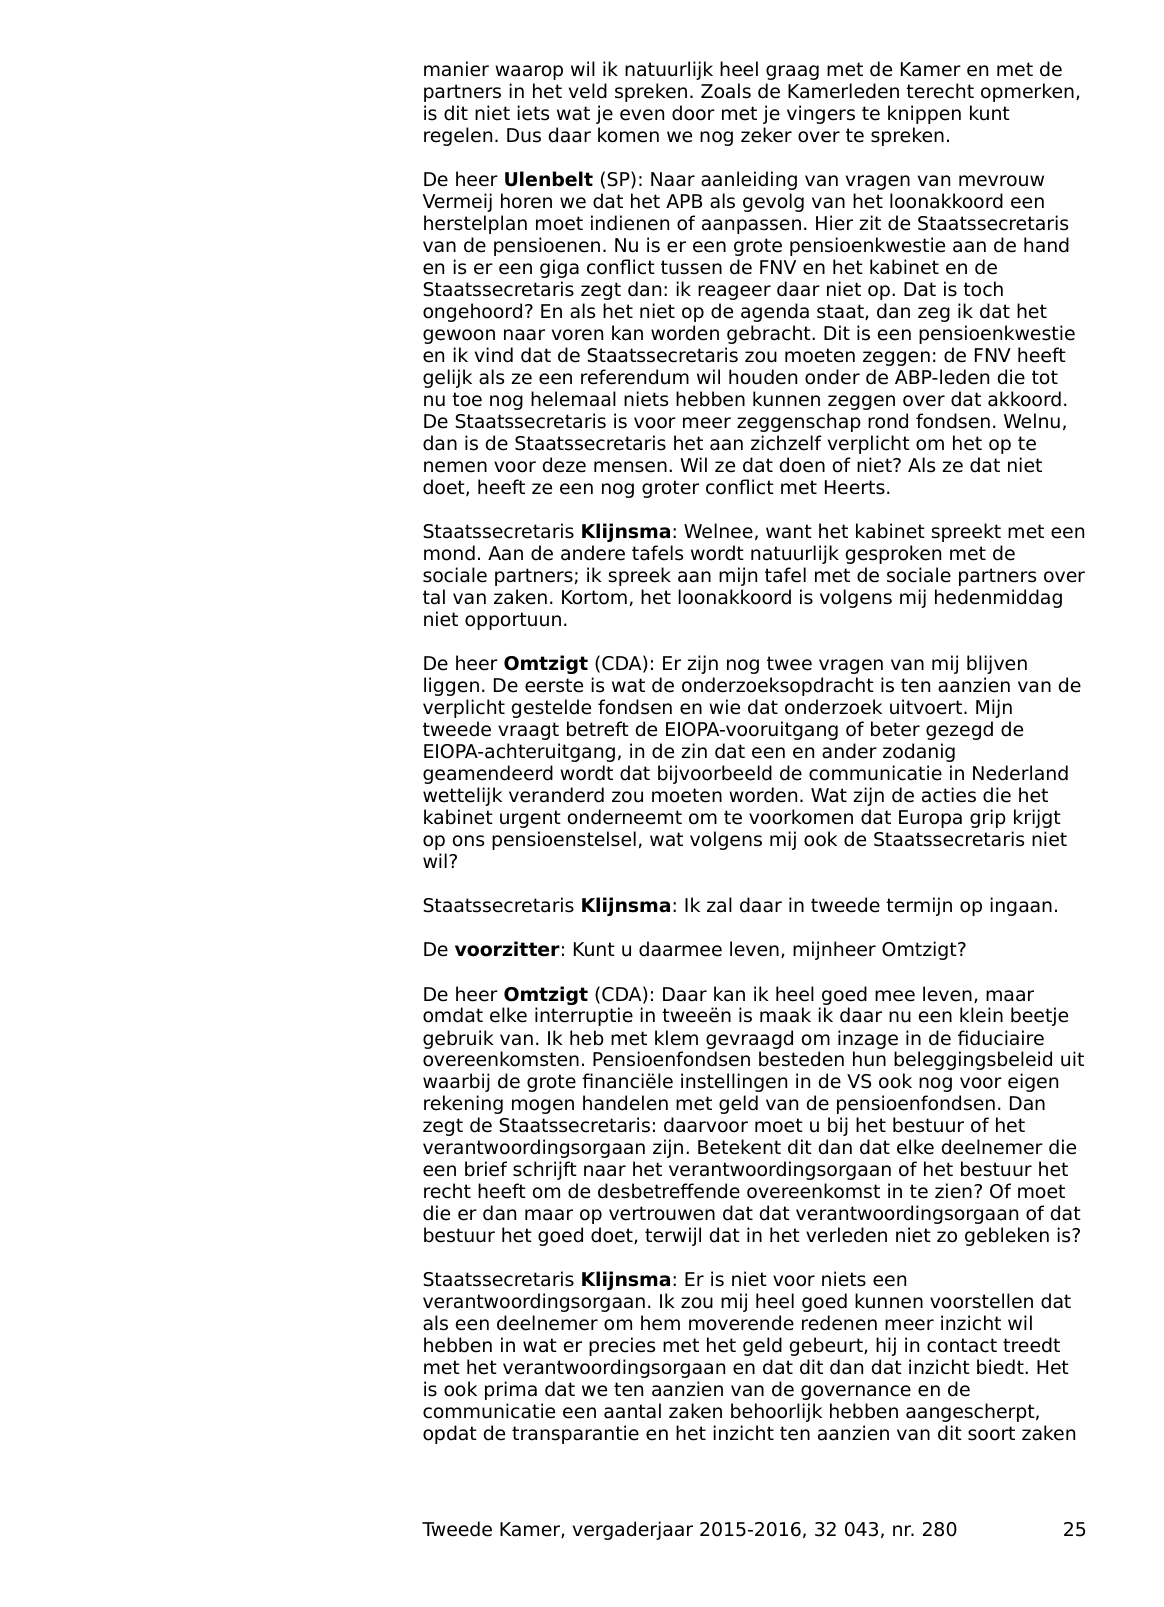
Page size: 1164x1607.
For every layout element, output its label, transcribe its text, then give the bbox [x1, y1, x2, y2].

text De heer Omtzigt (CDA): Daar kan ik heel goed mee leven, maar omdat elke interruptie in tweeën is maak ik daar nu een klein beetje gebruik van. Ik heb met klem gevraagd om inzage in de fiduciaire overeenkomsten. Pensioenfondsen besteden hun beleggingsbeleid uit waarbij de grote financiële instellingen in de VS ook nog voor eigen rekening mogen handelen met geld van de pensioenfondsen. Dan zegt de Staatssecretaris: daarvoor moet u bij het bestuur of het verantwoordingsorgaan zijn. Betekent dit dan dat elke deelnemer die een brief schrijft naar het verantwoordingsorgaan of het bestuur het recht heeft om de desbetreffende overeenkomst in te zien? Of moet die er dan maar op vertrouwen dat dat verantwoordingsorgaan of dat bestuur het goed doet, terwijl dat in het verleden niet zo gebleken is? [422, 983, 1087, 1247]
text Staatssecretaris Klijnsma: Welnee, want het kabinet spreekt met een mond. Aan de andere tafels wordt natuurlijk gesproken met de sociale partners; ik spreek aan mijn tafel met de sociale partners over tal van zaken. Kortom, het loonakkoord is volgens mij hedenmiddag niet opportuun. [422, 521, 1087, 631]
text manier waarop wil ik natuurlijk heel graag met de Kamer en met de partners in het veld spreken. Zoals de Kamerleden terecht opmerken, is dit niet iets wat je even door met je vingers te knippen kunt regelen. Dus daar komen we nog zeker over te spreken. [422, 59, 1087, 147]
text Staatssecretaris Klijnsma: Er is niet voor niets een verantwoordingsorgaan. Ik zou mij heel goed kunnen voorstellen dat als een deelnemer om hem moverende redenen meer inzicht wil hebben in wat er precies met het geld gebeurt, hij in contact treedt met het verantwoordingsorgaan en dat dit dan dat inzicht biedt. Het is ook prima dat we ten aanzien van de governance en de communicatie een aantal zaken behoorlijk hebben aangescherpt, opdat de transparantie en het inzicht ten aanzien van dit soort zaken [422, 1269, 1087, 1445]
text De voorzitter: Kunt u daarmee leven, mijnheer Omtzigt? [422, 939, 1087, 961]
text De heer Omtzigt (CDA): Er zijn nog twee vragen van mij blijven liggen. De eerste is wat de onderzoeksopdracht is ten aanzien van de verplicht gestelde fondsen en wie dat onderzoek uitvoert. Mijn tweede vraagt betreft de EIOPA-vooruitgang of beter gezegd de EIOPA-achteruitgang, in de zin dat een en ander zodanig geamendeerd wordt dat bijvoorbeeld de communicatie in Nederland wettelijk veranderd zou moeten worden. Wat zijn de acties die het kabinet urgent onderneemt om te voorkomen dat Europa grip krijgt op ons pensioenstelsel, wat volgens mij ook de Staatssecretaris niet wil? [422, 653, 1087, 873]
text De heer Ulenbelt (SP): Naar aanleiding van vragen van mevrouw Vermeij horen we dat het APB als gevolg van het loonakkoord een herstelplan moet indienen of aanpassen. Hier zit de Staatssecretaris van de pensioenen. Nu is er een grote pensioenkwestie aan de hand en is er een giga conflict tussen de FNV en het kabinet en de Staatssecretaris zegt dan: ik reageer daar niet op. Dat is toch ongehoord? En als het niet op de agenda staat, dan zeg ik dat het gewoon naar voren kan worden gebracht. Dit is een pensioenkwestie en ik vind dat de Staatssecretaris zou moeten zeggen: de FNV heeft gelijk als ze een referendum wil houden onder de ABP-leden die tot nu toe nog helemaal niets hebben kunnen zeggen over dat akkoord. De Staatssecretaris is voor meer zeggenschap rond fondsen. Welnu, dan is de Staatssecretaris het aan zichzelf verplicht om het op te nemen voor deze mensen. Wil ze dat doen of niet? Als ze dat niet doet, heeft ze een nog groter conflict met Heerts. [422, 169, 1087, 499]
text Staatssecretaris Klijnsma: Ik zal daar in tweede termijn op ingaan. [422, 895, 1087, 917]
